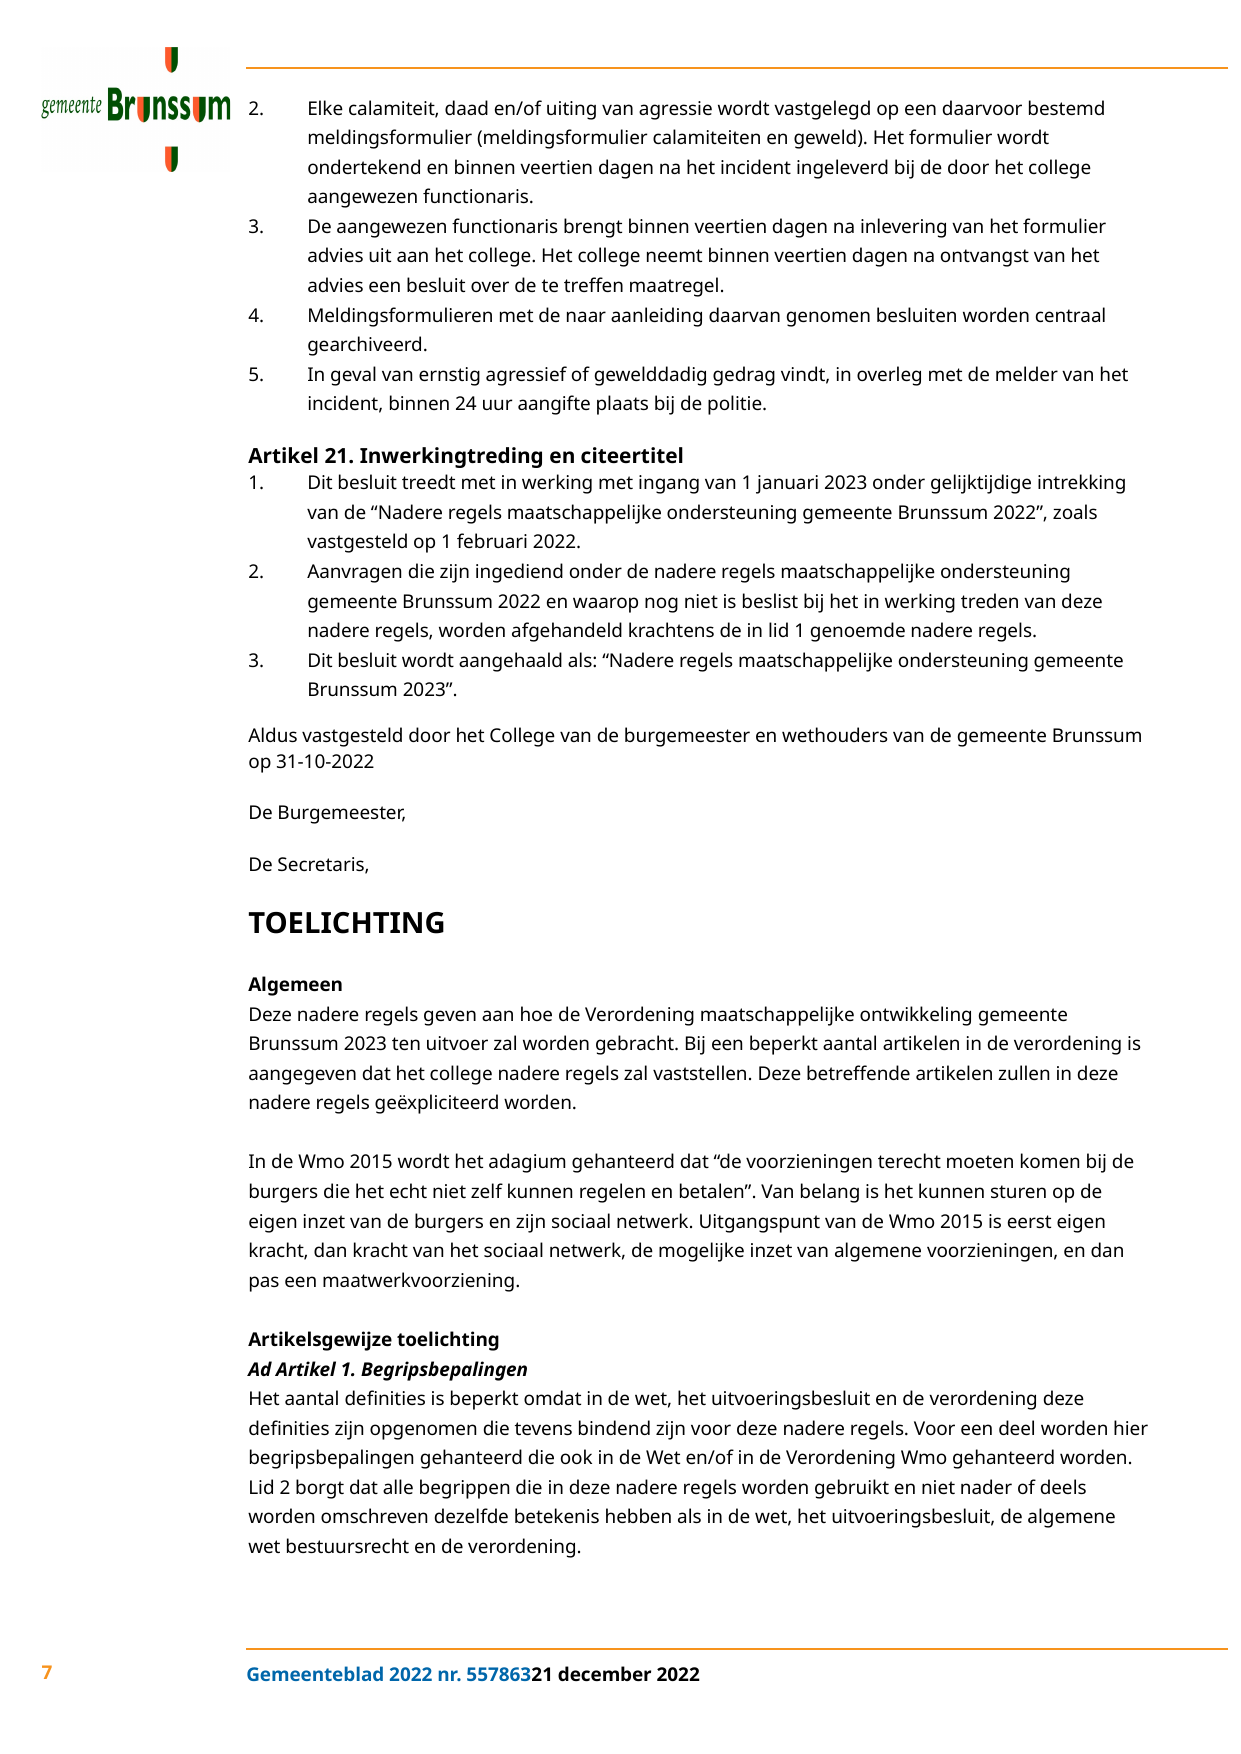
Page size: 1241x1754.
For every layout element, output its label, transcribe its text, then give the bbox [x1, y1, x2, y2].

picture [41, 47, 231, 172]
text Ad Artikel 1. Begripsbepalingen [248, 1356, 1152, 1381]
text De Secretaris, [248, 851, 1152, 877]
list Dit besluit wordt aangehaald als: “Nadere regels maatschappelijke ondersteuning gemeente Brunssum 2023”. [248, 647, 1152, 702]
text Algemeen [248, 971, 1152, 997]
list Meldingsformulieren met de naar aanleiding daarvan genomen besluiten worden centraal gearchiveerd. [248, 302, 1152, 357]
text Aldus vastgesteld door het College van de burgemeester en wethouders van de gemeente Brunssum op 31-10-2022 [248, 722, 1152, 774]
list In geval van ernstig agressief of gewelddadig gedrag vindt, in overleg met de melder van het incident, binnen 24 uur aangifte plaats bij de politie. [248, 361, 1152, 416]
list Elke calamiteit, daad en/of uiting van agressie wordt vastgelegd op een daarvoor bestemd meldingsformulier (meldingsformulier calamiteiten en geweld). Het formulier wordt ondertekend en binnen veertien dagen na het incident ingeleverd bij de door het college aangewezen functionaris. [248, 95, 1152, 209]
text Lid 2 borgt dat alle begrippen die in deze nadere regels worden gebruikt en niet nader of deels worden omschreven dezelfde betekenis hebben als in de wet, het uitvoeringsbesluit, de algemene wet bestuursrecht en de verordening. [248, 1474, 1152, 1559]
text Deze nadere regels geven aan hoe de Verordening maatschappelijke ontwikkeling gemeente Brunssum 2023 ten uitvoer zal worden gebracht. Bij een beperkt aantal artikelen in de verordening is aangegeven dat het college nadere regels zal vaststellen. Deze betreffende artikelen zullen in deze nadere regels geëxpliciteerd worden. [248, 1001, 1152, 1115]
text TOELICHTING [248, 902, 1152, 942]
text De Burgemeester, [248, 799, 1152, 825]
list Aanvragen die zijn ingediend onder de nadere regels maatschappelijke ondersteuning gemeente Brunssum 2022 en waarop nog niet is beslist bij het in werking treden van deze nadere regels, worden afgehandeld krachtens de in lid 1 genoemde nadere regels. [248, 558, 1152, 643]
text Artikelsgewijze toelichting [248, 1326, 1152, 1352]
list Dit besluit treedt met in werking met ingang van 1 januari 2023 onder gelijktijdige intrekking van de “Nadere regels maatschappelijke ondersteuning gemeente Brunssum 2022”, zoals vastgesteld op 1 februari 2022. [248, 469, 1152, 554]
text In de Wmo 2015 wordt het adagium gehanteerd dat “de voorzieningen terecht moeten komen bij de burgers die het echt niet zelf kunnen regelen en betalen”. Van belang is het kunnen sturen op de eigen inzet van de burgers en zijn sociaal netwerk. Uitgangspunt van de Wmo 2015 is eerst eigen kracht, dan kracht van het sociaal netwerk, de mogelijke inzet van algemene voorzieningen, en dan pas een maatwerkvoorziening. [248, 1149, 1152, 1293]
list De aangewezen functionaris brengt binnen veertien dagen na inlevering van het formulier advies uit aan het college. Het college neemt binnen veertien dagen na ontvangst van het advies een besluit over de te treffen maatregel. [248, 213, 1152, 298]
text Artikel 21. Inwerkingtreding en citeertitel [248, 441, 1152, 469]
text Het aantal definities is beperkt omdat in de wet, het uitvoeringsbesluit en de verordening deze definities zijn opgenomen die tevens bindend zijn voor deze nadere regels. Voor een deel worden hier begripsbepalingen gehanteerd die ook in de Wet en/of in de Verordening Wmo gehanteerd worden. [248, 1385, 1152, 1470]
